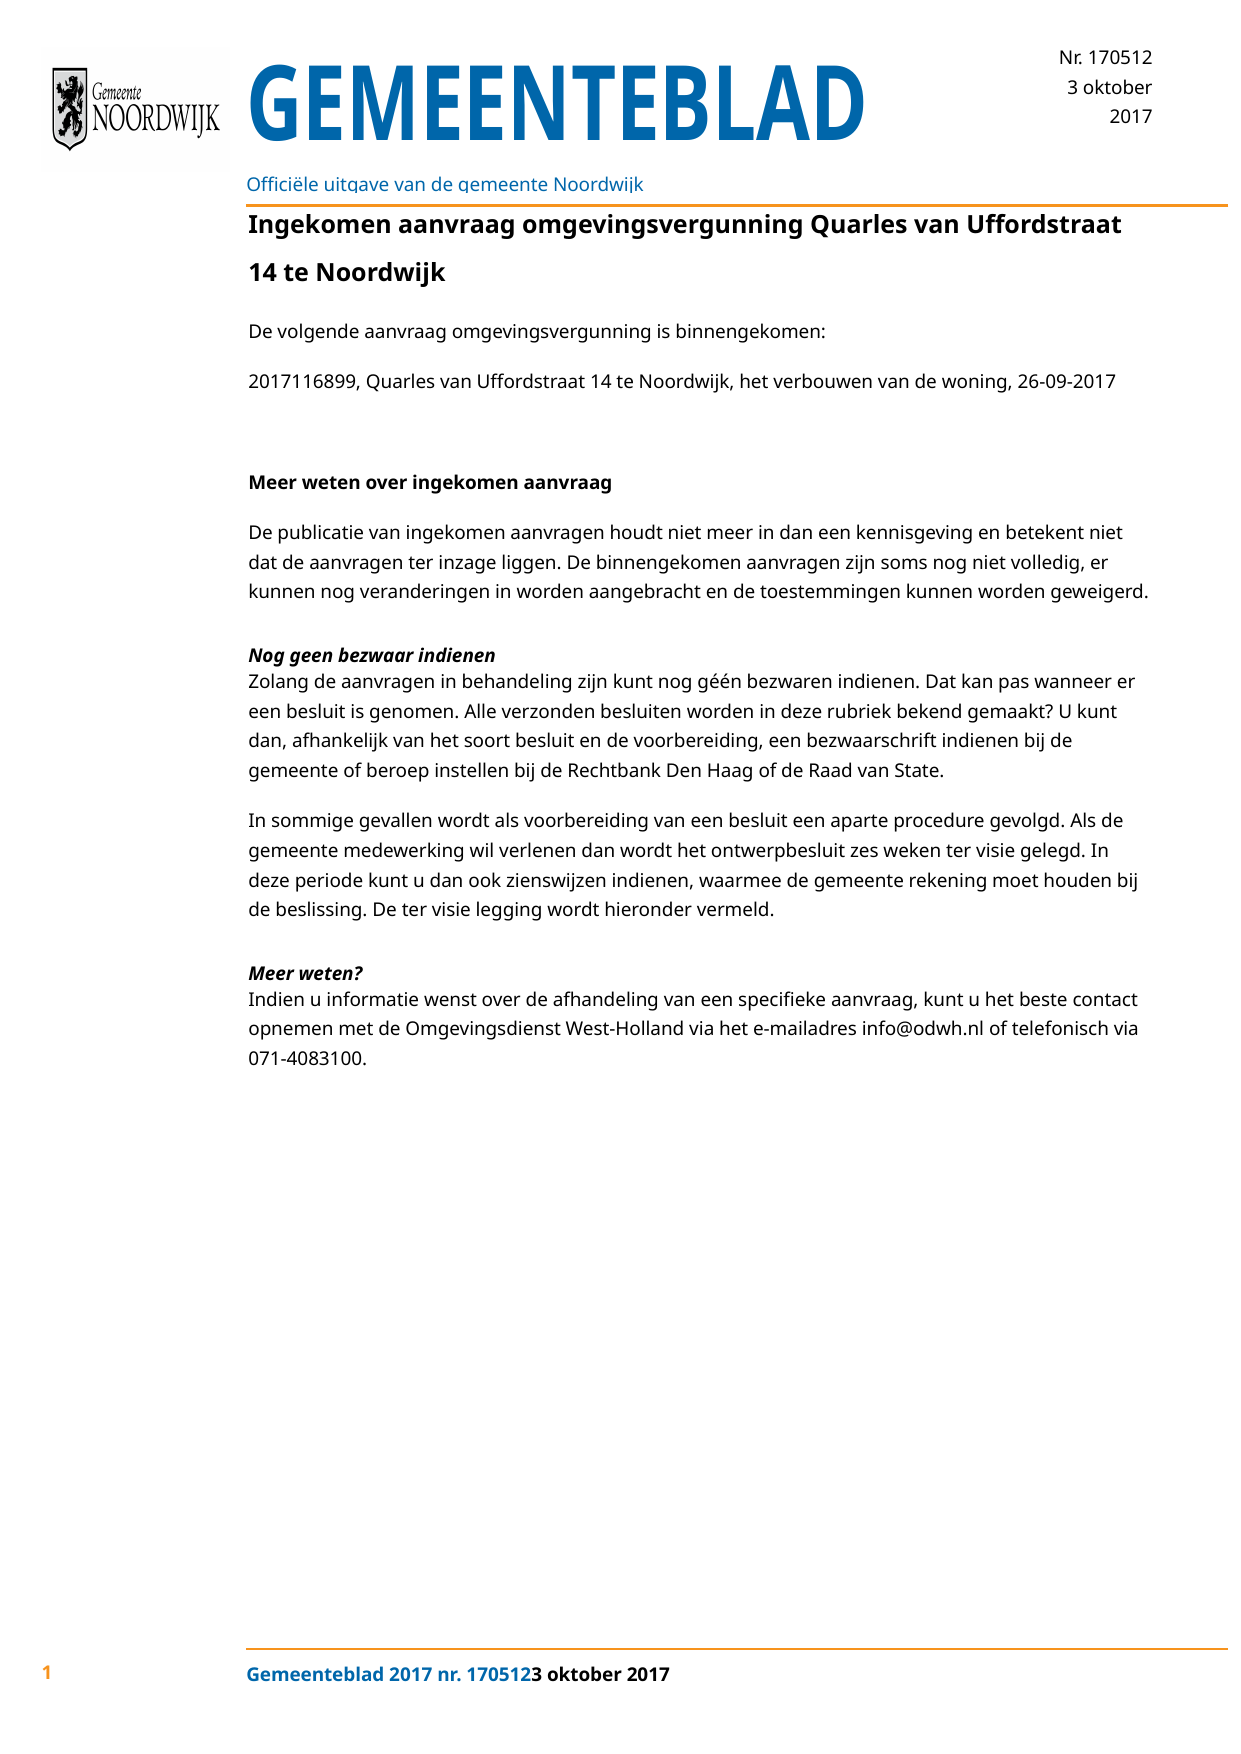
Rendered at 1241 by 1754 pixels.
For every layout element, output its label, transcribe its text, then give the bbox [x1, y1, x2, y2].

text 2017116899, Quarles van Uffordstraat 14 te Noordwijk, het verbouwen van de woning, 26-09-2017 [248, 368, 1152, 394]
text De publicatie van ingekomen aanvragen houdt niet meer in dan een kennisgeving en betekent niet dat de aanvragen ter inzage liggen. De binnengekomen aanvragen zijn soms nog niet volledig, er kunnen nog veranderingen in worden aangebracht en de toestemmingen kunnen worden geweigerd. [248, 519, 1152, 604]
text In sommige gevallen wordt als voorbereiding van een besluit een aparte procedure gevolgd. Als de gemeente medewerking wil verlenen dan wordt het ontwerpbesluit zes weken ter visie gelegd. In deze periode kunt u dan ook zienswijzen indienen, waarmee de gemeente rekening moet houden bij de beslissing. De ter visie legging wordt hieronder vermeld. [248, 808, 1152, 922]
text Zolang de aanvragen in behandeling zijn kunt nog géén bezwaren indienen. Dat kan pas wanneer er een besluit is genomen. Alle verzonden besluiten worden in deze rubriek bekend gemaakt? U kunt dan, afhankelijk van het soort besluit en de voorbereiding, een bezwaarschrift indienen bij de gemeente of beroep instellen bij de Rechtbank Den Haag of de Raad van State. [248, 668, 1152, 783]
text Nog geen bezwaar indienen [248, 643, 1152, 668]
picture [41, 47, 231, 172]
text Meer weten over ingekomen aanvraag [248, 469, 1152, 495]
text Indien u informatie wenst over de afhandeling van een specifieke aanvraag, kunt u het beste contact opnemen met de Omgevingsdienst West-Holland via het e-mailadres info@odwh.nl of telefonisch via 071-4083100. [248, 986, 1152, 1071]
text Ingekomen aanvraag omgevingsvergunning Quarles van Uffordstraat 14 te Noordwijk [248, 207, 1152, 288]
text De volgende aanvraag omgevingsvergunning is binnengekomen: [248, 318, 1152, 344]
text Meer weten? [248, 960, 1152, 986]
